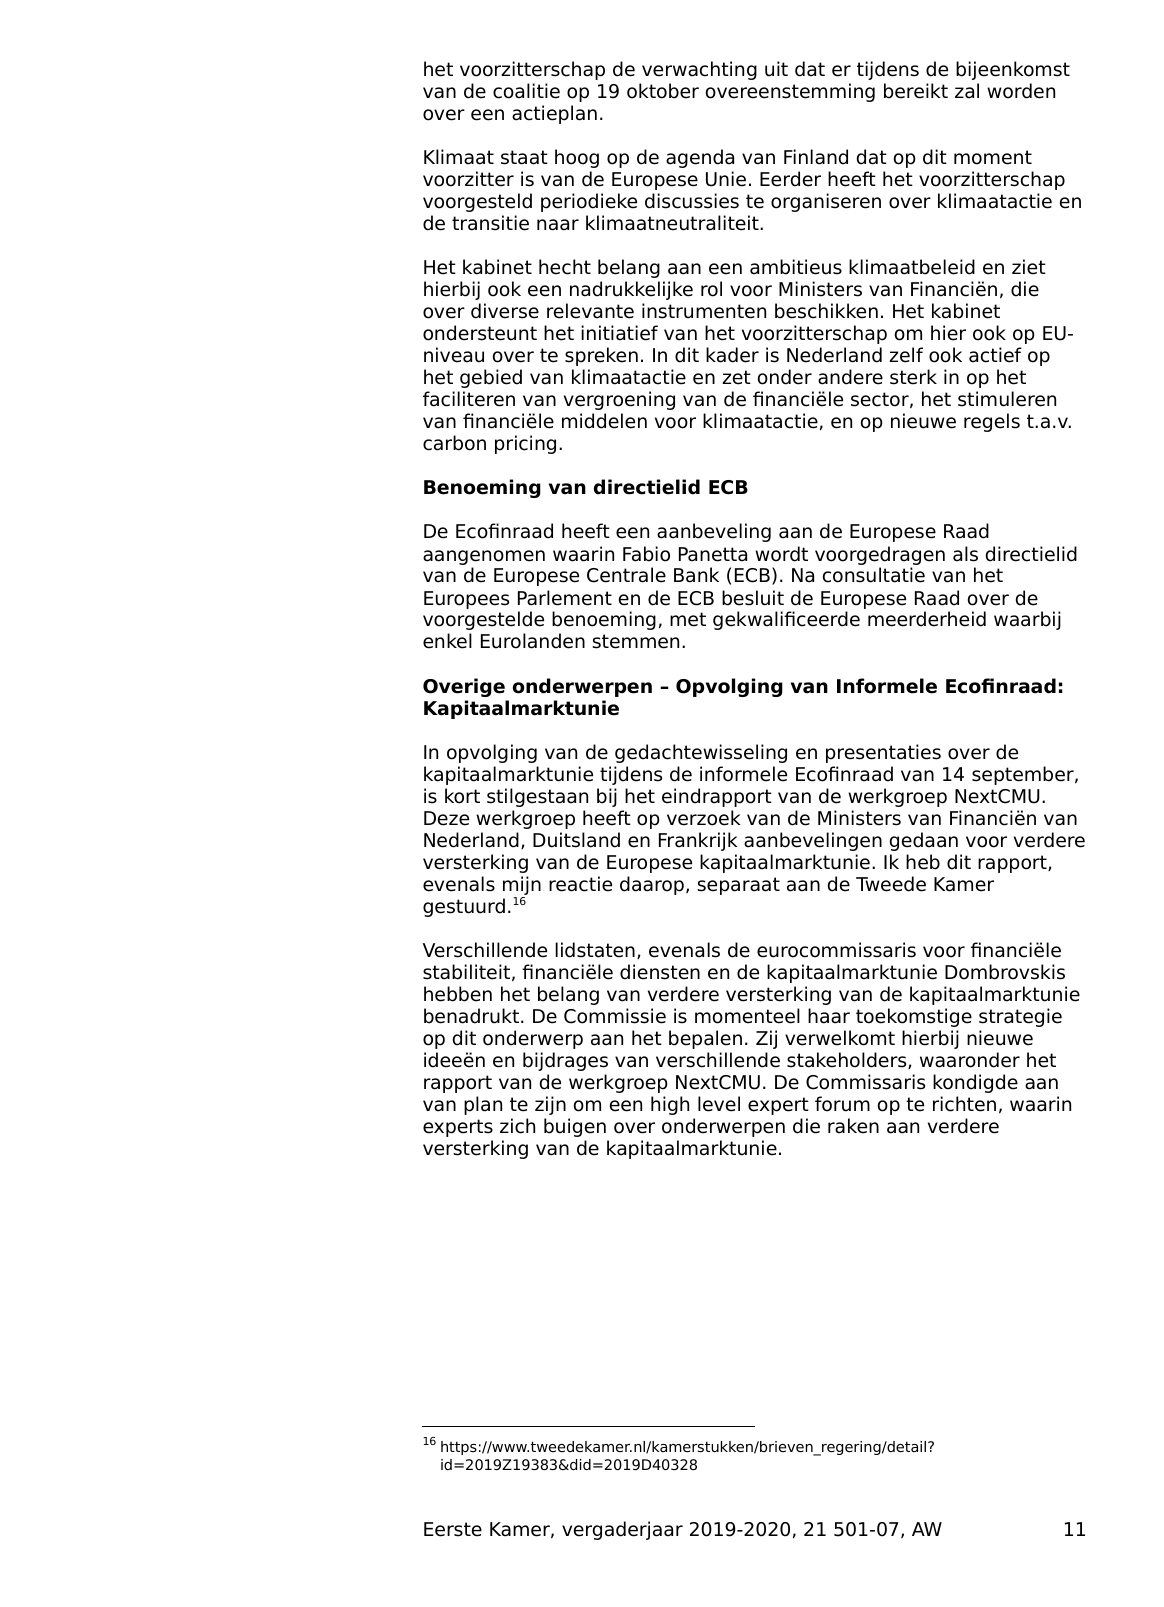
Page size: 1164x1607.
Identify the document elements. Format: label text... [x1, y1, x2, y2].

text De Ecofinraad heeft een aanbeveling aan de Europese Raad aangenomen waarin Fabio Panetta wordt voorgedragen als directielid van de Europese Centrale Bank (ECB). Na consultatie van het Europees Parlement en de ECB besluit de Europese Raad over de voorgestelde benoeming, met gekwalificeerde meerderheid waarbij enkel Eurolanden stemmen. [422, 521, 1087, 653]
subtitle Overige onderwerpen – Opvolging van Informele Ecofinraad: Kapitaalmarktunie [422, 676, 1087, 719]
text In opvolging van de gedachtewisseling en presentaties over de kapitaalmarktunie tijdens de informele Ecofinraad van 14 september, is kort stilgestaan bij het eindrapport van de werkgroep NextCMU. Deze werkgroep heeft op verzoek van de Ministers van Financiën van Nederland, Duitsland en Frankrijk aanbevelingen gedaan voor verdere versterking van de Europese kapitaalmarktunie. Ik heb dit rapport, evenals mijn reactie daarop, separaat aan de Tweede Kamer gestuurd. [422, 742, 1087, 917]
text Klimaat staat hoog op de agenda van Finland dat op dit moment voorzitter is van de Europese Unie. Eerder heeft het voorzitterschap voorgesteld periodieke discussies te organiseren over klimaatactie en de transitie naar klimaatneutraliteit. [422, 147, 1087, 235]
text Het kabinet hecht belang aan een ambitieus klimaatbeleid en ziet hierbij ook een nadrukkelijke rol voor Ministers van Financiën, die over diverse relevante instrumenten beschikken. Het kabinet ondersteunt het initiatief van het voorzitterschap om hier ook op EU-niveau over te spreken. In dit kader is Nederland zelf ook actief op het gebied van klimaatactie en zet onder andere sterk in op het faciliteren van vergroening van de financiële sector, het stimuleren van financiële middelen voor klimaatactie, en op nieuwe regels t.a.v. carbon pricing. [422, 257, 1087, 455]
text het voorzitterschap de verwachting uit dat er tijdens de bijeenkomst van de coalitie op 19 oktober overeenstemming bereikt zal worden over een actieplan. [422, 59, 1087, 125]
text https://www.tweedekamer.nl/kamerstukken/brieven_regering/detail?id=2019Z19383&did=2019D40328 [422, 1435, 1087, 1474]
text Verschillende lidstaten, evenals de eurocommissaris voor financiële stabiliteit, financiële diensten en de kapitaalmarktunie Dombrovskis hebben het belang van verdere versterking van de kapitaalmarktunie benadrukt. De Commissie is momenteel haar toekomstige strategie op dit onderwerp aan het bepalen. Zij verwelkomt hierbij nieuwe ideeën en bijdrages van verschillende stakeholders, waaronder het rapport van de werkgroep NextCMU. De Commissaris kondigde aan van plan te zijn om een high level expert forum op te richten, waarin experts zich buigen over onderwerpen die raken aan verdere versterking van de kapitaalmarktunie. [422, 940, 1087, 1159]
subtitle Benoeming van directielid ECB [422, 477, 1087, 499]
